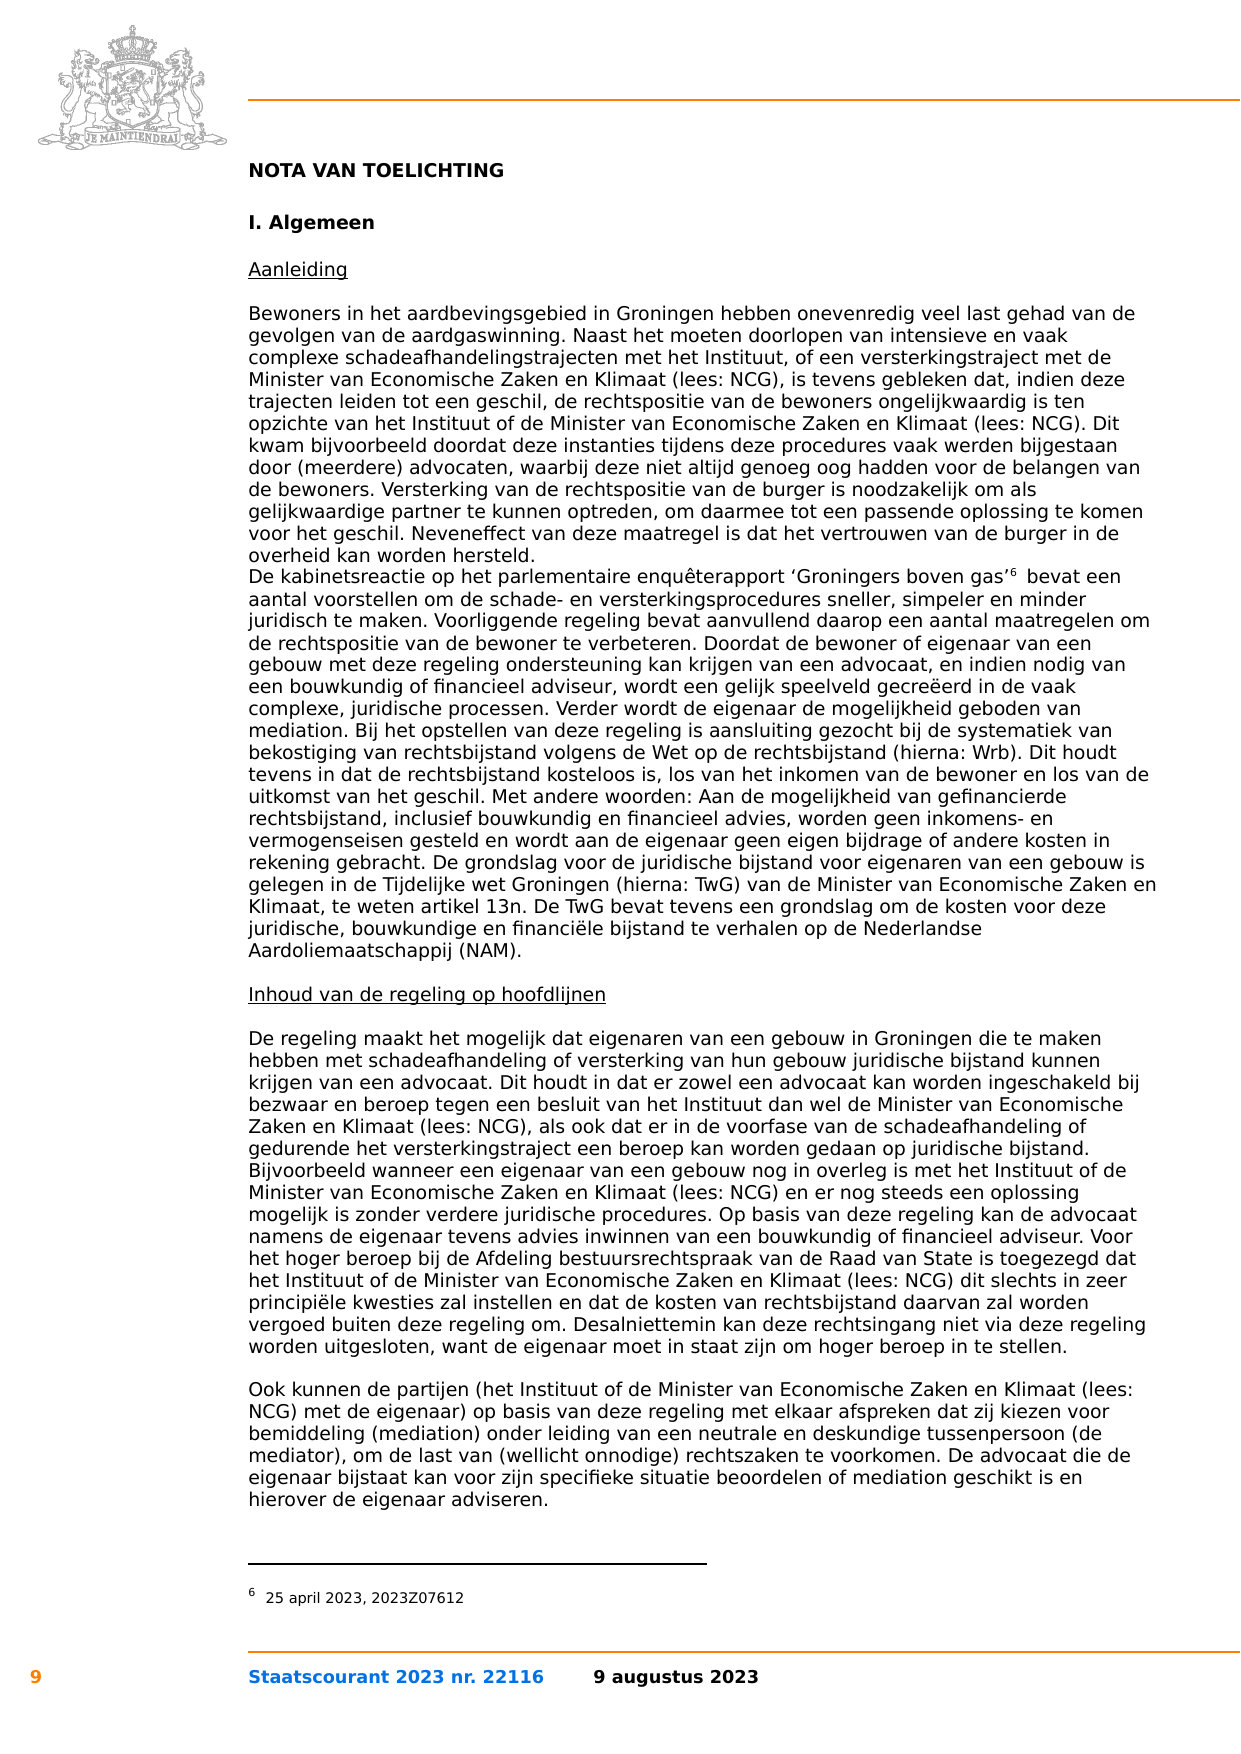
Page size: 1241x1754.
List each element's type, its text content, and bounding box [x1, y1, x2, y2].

subtitle NOTA VAN TOELICHTING [248, 160, 1163, 182]
subtitle I. Algemeen [248, 212, 1163, 234]
subtitle Aanleiding [248, 259, 1163, 281]
text De regeling maakt het mogelijk dat eigenaren van een gebouw in Groningen die te maken hebben met schadeafhandeling of versterking van hun gebouw juridische bijstand kunnen krijgen van een advocaat. Dit houdt in dat er zowel een advocaat kan worden ingeschakeld bij bezwaar en beroep tegen een besluit van het Instituut dan wel de Minister van Economische Zaken en Klimaat (lees: NCG), als ook dat er in de voorfase van de schadeafhandeling of gedurende het versterkingstraject een beroep kan worden gedaan op juridische bijstand. Bijvoorbeeld wanneer een eigenaar van een gebouw nog in overleg is met het Instituut of de Minister van Economische Zaken en Klimaat (lees: NCG) en er nog steeds een oplossing mogelijk is zonder verdere juridische procedures. Op basis van deze regeling kan de advocaat namens de eigenaar tevens advies inwinnen van een bouwkundig of financieel adviseur. Voor het hoger beroep bij de Afdeling bestuursrechtspraak van de Raad van State is toegezegd dat het Instituut of de Minister van Economische Zaken en Klimaat (lees: NCG) dit slechts in zeer principiële kwesties zal instellen en dat de kosten van rechtsbijstand daarvan zal worden vergoed buiten deze regeling om. Desalniettemin kan deze rechtsingang niet via deze regeling worden uitgesloten, want de eigenaar moet in staat zijn om hoger beroep in te stellen. [248, 1028, 1163, 1357]
picture [38, 25, 227, 150]
text Bewoners in het aardbevingsgebied in Groningen hebben onevenredig veel last gehad van de gevolgen van de aardgaswinning. Naast het moeten doorlopen van intensieve en vaak complexe schadeafhandelingstrajecten met het Instituut, of een versterkingstraject met de Minister van Economische Zaken en Klimaat (lees: NCG), is tevens gebleken dat, indien deze trajecten leiden tot een geschil, de rechtspositie van de bewoners ongelijkwaardig is ten opzichte van het Instituut of de Minister van Economische Zaken en Klimaat (lees: NCG). Dit kwam bijvoorbeeld doordat deze instanties tijdens deze procedures vaak werden bijgestaan door (meerdere) advocaten, waarbij deze niet altijd genoeg oog hadden voor de belangen van de bewoners. Versterking van de rechtspositie van de burger is noodzakelijk om als gelijkwaardige partner te kunnen optreden, om daarmee tot een passende oplossing te komen voor het geschil. Neveneffect van deze maatregel is dat het vertrouwen van de burger in de overheid kan worden hersteld. [248, 303, 1163, 566]
text 25 april 2023, 2023Z07612 [248, 1586, 1163, 1608]
text De kabinetsreactie op het parlementaire enquêterapport ‘Groningers boven gas’ bevat een aantal voorstellen om de schade- en versterkingsprocedures sneller, simpeler en minder juridisch te maken. Voorliggende regeling bevat aanvullend daarop een aantal maatregelen om de rechtspositie van de bewoner te verbeteren. Doordat de bewoner of eigenaar van een gebouw met deze regeling ondersteuning kan krijgen van een advocaat, en indien nodig van een bouwkundig of financieel adviseur, wordt een gelijk speelveld gecreëerd in de vaak complexe, juridische processen. Verder wordt de eigenaar de mogelijkheid geboden van mediation. Bij het opstellen van deze regeling is aansluiting gezocht bij de systematiek van bekostiging van rechtsbijstand volgens de Wet op de rechtsbijstand (hierna: Wrb). Dit houdt tevens in dat de rechtsbijstand kosteloos is, los van het inkomen van de bewoner en los van de uitkomst van het geschil. Met andere woorden: Aan de mogelijkheid van gefinancierde rechtsbijstand, inclusief bouwkundig en financieel advies, worden geen inkomens- en vermogenseisen gesteld en wordt aan de eigenaar geen eigen bijdrage of andere kosten in rekening gebracht. De grondslag voor de juridische bijstand voor eigenaren van een gebouw is gelegen in de Tijdelijke wet Groningen (hierna: TwG) van de Minister van Economische Zaken en Klimaat, te weten artikel 13n. De TwG bevat tevens een grondslag om de kosten voor deze juridische, bouwkundige en financiële bijstand te verhalen op de Nederlandse Aardoliemaatschappij (NAM). [248, 566, 1163, 962]
subtitle Inhoud van de regeling op hoofdlijnen [248, 984, 1163, 1006]
text Ook kunnen de partijen (het Instituut of de Minister van Economische Zaken en Klimaat (lees: NCG) met de eigenaar) op basis van deze regeling met elkaar afspreken dat zij kiezen voor bemiddeling (mediation) onder leiding van een neutrale en deskundige tussenpersoon (de mediator), om de last van (wellicht onnodige) rechtszaken te voorkomen. De advocaat die de eigenaar bijstaat kan voor zijn specifieke situatie beoordelen of mediation geschikt is en hierover de eigenaar adviseren. [248, 1379, 1163, 1511]
